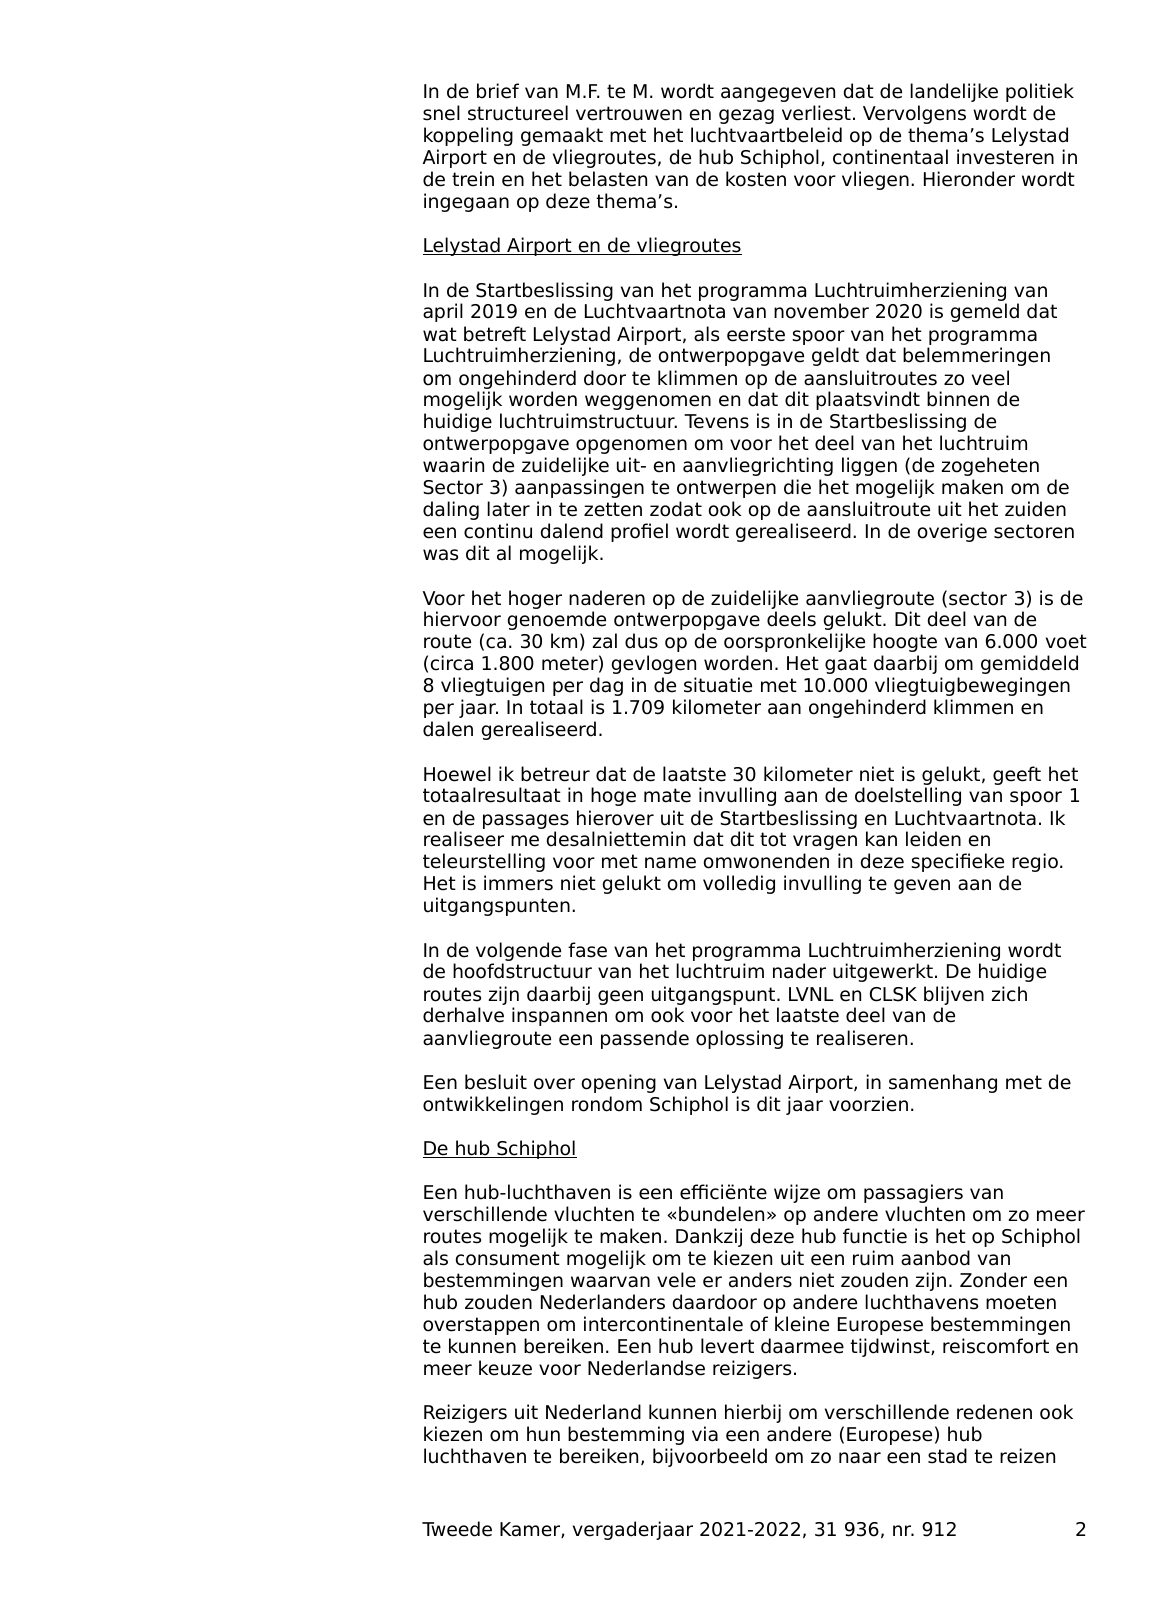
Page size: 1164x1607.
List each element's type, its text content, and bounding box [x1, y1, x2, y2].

text In de Startbeslissing van het programma Luchtruimherziening van april 2019 en de Luchtvaartnota van november 2020 is gemeld dat wat betreft Lelystad Airport, als eerste spoor van het programma Luchtruimherziening, de ontwerpopgave geldt dat belemmeringen om ongehinderd door te klimmen op de aansluitroutes zo veel mogelijk worden weggenomen en dat dit plaatsvindt binnen de huidige luchtruimstructuur. Tevens is in de Startbeslissing de ontwerpopgave opgenomen om voor het deel van het luchtruim waarin de zuidelijke uit- en aanvliegrichting liggen (de zogeheten Sector 3) aanpassingen te ontwerpen die het mogelijk maken om de daling later in te zetten zodat ook op de aansluitroute uit het zuiden een continu dalend profiel wordt gerealiseerd. In de overige sectoren was dit al mogelijk. [422, 279, 1087, 565]
text Hoewel ik betreur dat de laatste 30 kilometer niet is gelukt, geeft het totaalresultaat in hoge mate invulling aan de doelstelling van spoor 1 en de passages hierover uit de Startbeslissing en Luchtvaartnota. Ik realiseer me desalniettemin dat dit tot vragen kan leiden en teleurstelling voor met name omwonenden in deze specifieke regio. Het is immers niet gelukt om volledig invulling te geven aan de uitgangspunten. [422, 763, 1087, 917]
subtitle Lelystad Airport en de vliegroutes [422, 235, 1087, 257]
text Voor het hoger naderen op de zuidelijke aanvliegroute (sector 3) is de hiervoor genoemde ontwerpopgave deels gelukt. Dit deel van de route (ca. 30 km) zal dus op de oorspronkelijke hoogte van 6.000 voet (circa 1.800 meter) gevlogen worden. Het gaat daarbij om gemiddeld 8 vliegtuigen per dag in de situatie met 10.000 vliegtuigbewegingen per jaar. In totaal is 1.709 kilometer aan ongehinderd klimmen en dalen gerealiseerd. [422, 587, 1087, 741]
subtitle De hub Schiphol [422, 1138, 1087, 1160]
text Een hub-luchthaven is een efficiënte wijze om passagiers van verschillende vluchten te «bundelen» op andere vluchten om zo meer routes mogelijk te maken. Dankzij deze hub functie is het op Schiphol als consument mogelijk om te kiezen uit een ruim aanbod van bestemmingen waarvan vele er anders niet zouden zijn. Zonder een hub zouden Nederlanders daardoor op andere luchthavens moeten overstappen om intercontinentale of kleine Europese bestemmingen te kunnen bereiken. Een hub levert daarmee tijdwinst, reiscomfort en meer keuze voor Nederlandse reizigers. [422, 1182, 1087, 1380]
text Een besluit over opening van Lelystad Airport, in samenhang met de ontwikkelingen rondom Schiphol is dit jaar voorzien. [422, 1072, 1087, 1116]
text In de volgende fase van het programma Luchtruimherziening wordt de hoofdstructuur van het luchtruim nader uitgewerkt. De huidige routes zijn daarbij geen uitgangspunt. LVNL en CLSK blijven zich derhalve inspannen om ook voor het laatste deel van de aanvliegroute een passende oplossing te realiseren. [422, 939, 1087, 1049]
text In de brief van M.F. te M. wordt aangegeven dat de landelijke politiek snel structureel vertrouwen en gezag verliest. Vervolgens wordt de koppeling gemaakt met het luchtvaartbeleid op de thema’s Lelystad Airport en de vliegroutes, de hub Schiphol, continentaal investeren in de trein en het belasten van de kosten voor vliegen. Hieronder wordt ingegaan op deze thema’s. [422, 81, 1087, 213]
text Reizigers uit Nederland kunnen hierbij om verschillende redenen ook kiezen om hun bestemming via een andere (Europese) hub luchthaven te bereiken, bijvoorbeeld om zo naar een stad te reizen [422, 1402, 1087, 1468]
